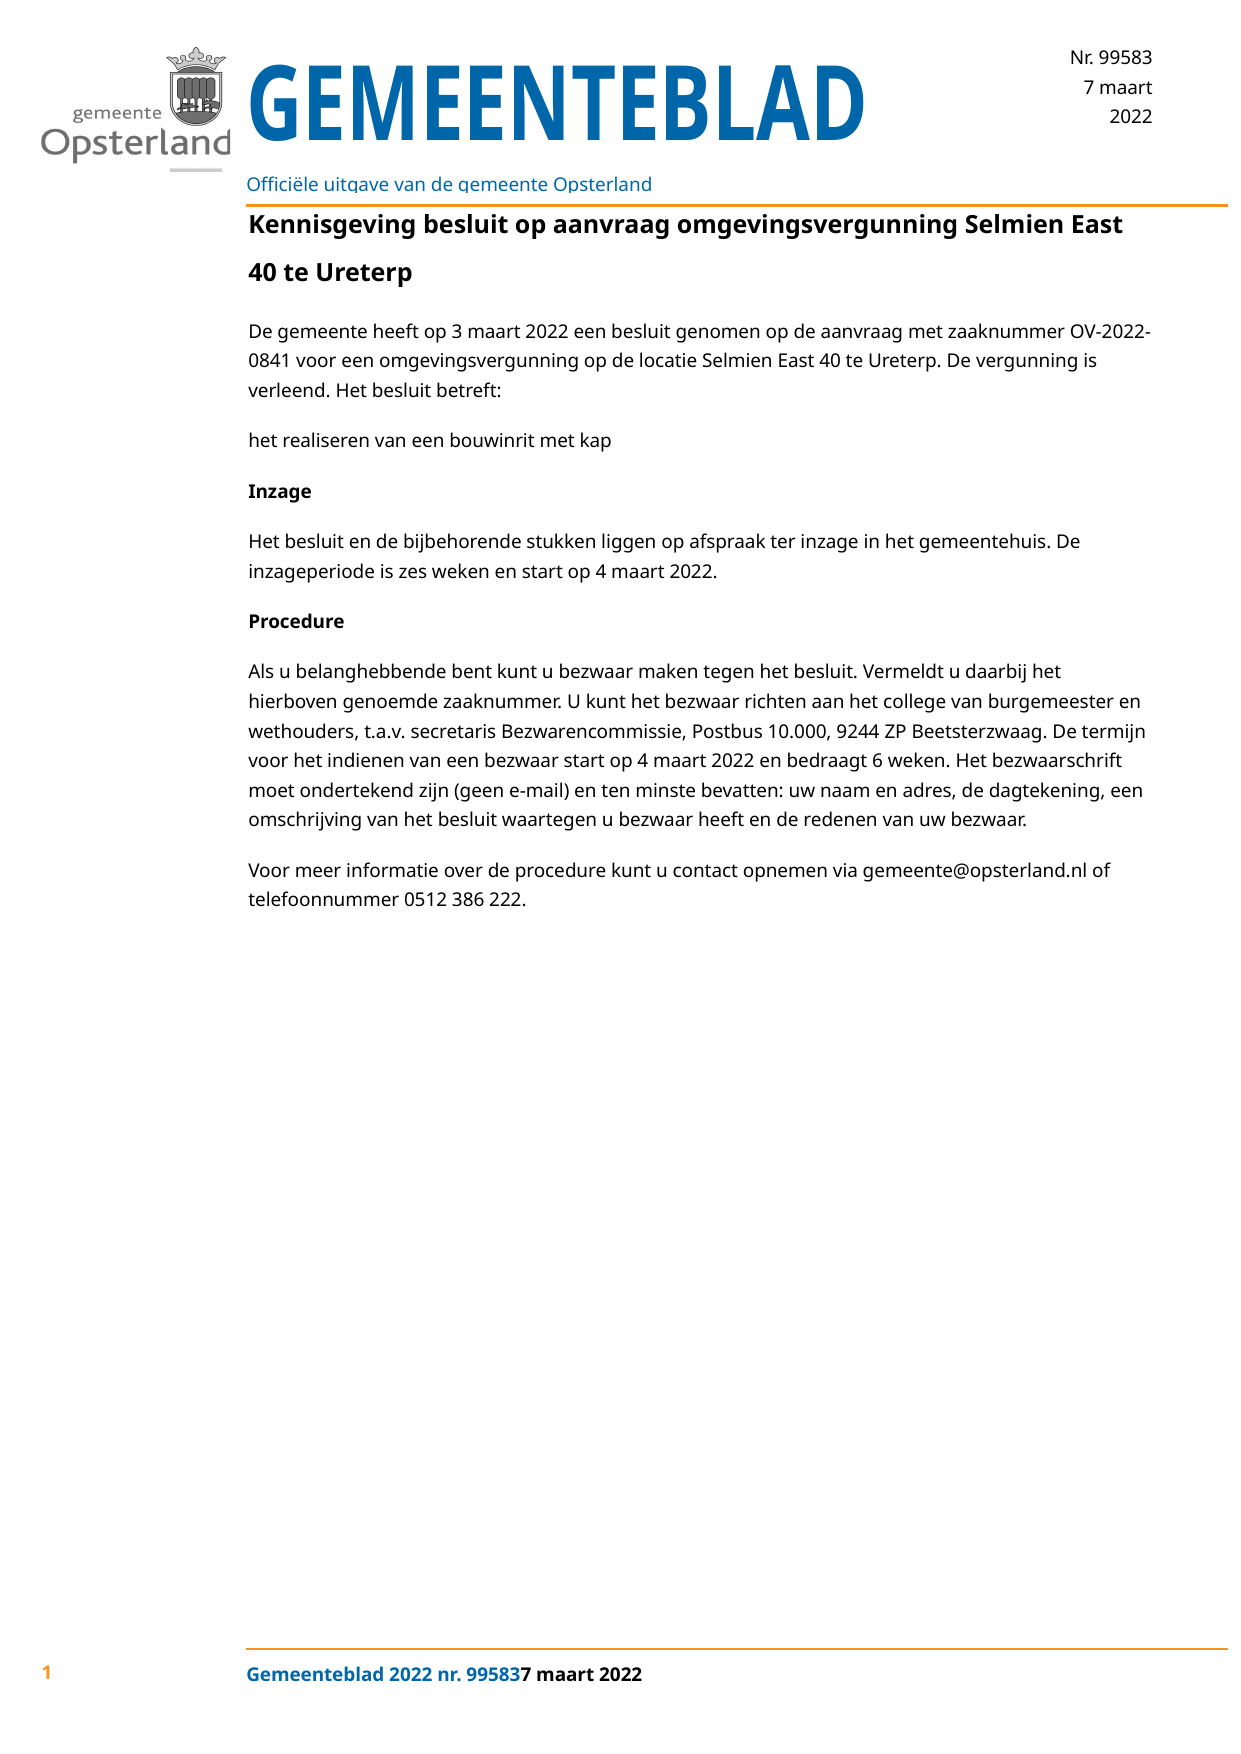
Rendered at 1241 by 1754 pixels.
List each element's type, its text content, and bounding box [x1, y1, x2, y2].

text De gemeente heeft op 3 maart 2022 een besluit genomen op de aanvraag met zaaknummer OV-2022-0841 voor een omgevingsvergunning op de locatie Selmien East 40 te Ureterp. De vergunning is verleend. Het besluit betreft: [248, 318, 1152, 403]
text het realiseren van een bouwinrit met kap [248, 427, 1152, 453]
text Procedure [248, 608, 1152, 634]
picture [41, 47, 231, 172]
text Voor meer informatie over de procedure kunt u contact opnemen via gemeente@opsterland.nl of telefoonnummer 0512 386 222. [248, 857, 1152, 912]
text Het besluit en de bijbehorende stukken liggen op afspraak ter inzage in het gemeentehuis. De inzageperiode is zes weken en start op 4 maart 2022. [248, 528, 1152, 584]
text Kennisgeving besluit op aanvraag omgevingsvergunning Selmien East 40 te Ureterp [248, 207, 1152, 288]
text Inzage [248, 478, 1152, 504]
text Als u belanghebbende bent kunt u bezwaar maken tegen het besluit. Vermeldt u daarbij het hierboven genoemde zaaknummer. U kunt het bezwaar richten aan het college van burgemeester en wethouders, t.a.v. secretaris Bezwarencommissie, Postbus 10.000, 9244 ZP Beetsterzwaag. De termijn voor het indienen van een bezwaar start op 4 maart 2022 en bedraagt 6 weken. Het bezwaarschrift moet ondertekend zijn (geen e-mail) en ten minste bevatten: uw naam en adres, de dagtekening, een omschrijving van het besluit waartegen u bezwaar heeft en de redenen van uw bezwaar. [248, 659, 1152, 832]
